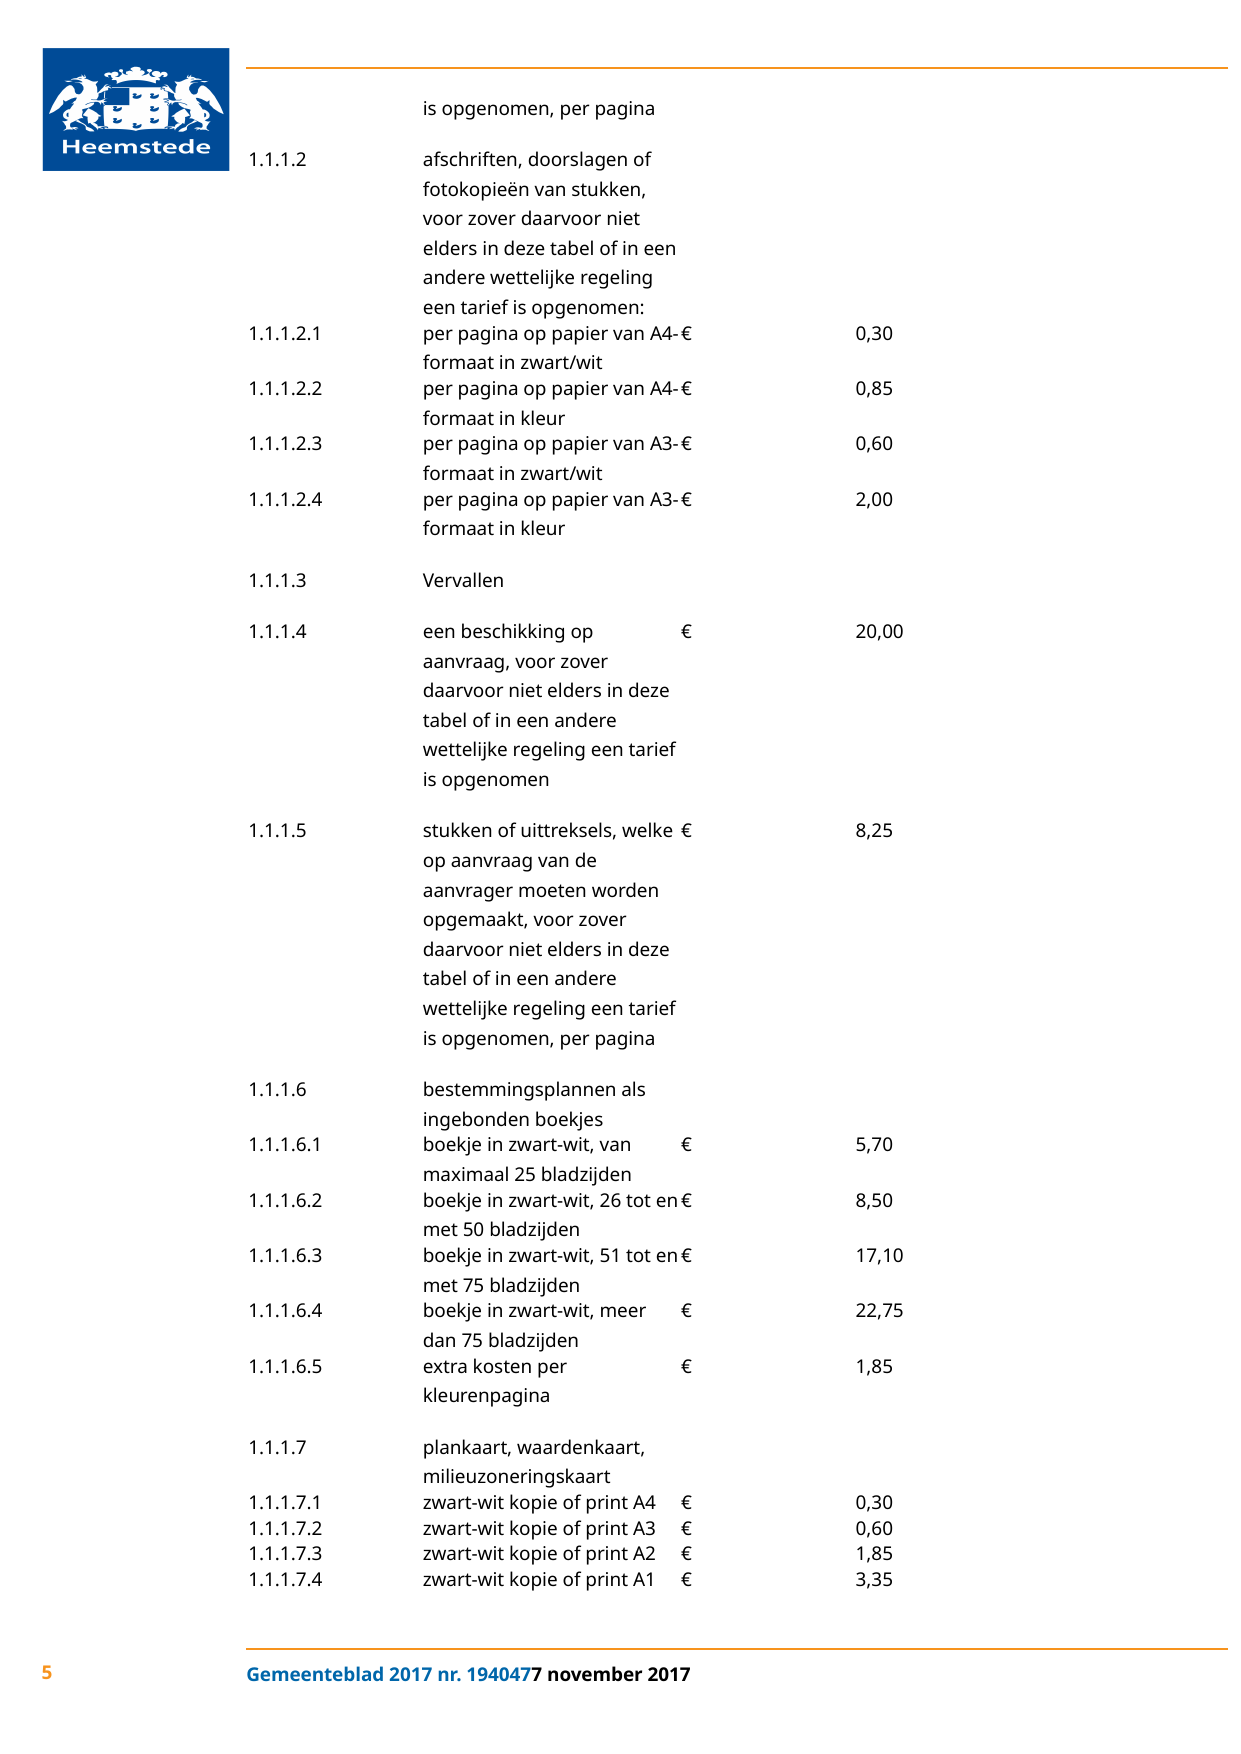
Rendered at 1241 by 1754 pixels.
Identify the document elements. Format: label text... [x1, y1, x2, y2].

table_cell 1.1.1.5 [248, 818, 423, 1051]
table_cell 8,50 [855, 1187, 1152, 1242]
picture [41, 47, 231, 172]
table_cell 1,85 [855, 1541, 1152, 1566]
table_cell 1.1.1.2.3 [248, 431, 423, 486]
table_cell [423, 593, 681, 618]
table_cell [681, 567, 855, 593]
table_cell 0,60 [855, 1515, 1152, 1541]
table_cell 1.1.1.7.4 [248, 1566, 423, 1592]
table_cell boekje in zwart-wit, van maximaal 25 bladzijden [423, 1132, 681, 1187]
table_cell € [681, 1515, 855, 1541]
table_cell 0,30 [855, 320, 1152, 375]
table_cell 1.1.1.2.2 [248, 375, 423, 431]
table_cell [855, 792, 1152, 818]
table_cell [248, 95, 423, 121]
table_cell [855, 1408, 1152, 1434]
table_cell € [681, 818, 855, 1051]
table_cell boekje in zwart-wit, 51 tot en met 75 bladzijden [423, 1242, 681, 1297]
table_cell [681, 95, 855, 121]
table_cell [855, 1051, 1152, 1076]
table_cell [855, 146, 1152, 320]
table_cell [681, 1408, 855, 1434]
table_cell € [681, 320, 855, 375]
table_cell 1.1.1.6.3 [248, 1242, 423, 1297]
table_cell € [681, 431, 855, 486]
table_cell [248, 593, 423, 618]
table_cell [423, 121, 681, 146]
table_cell [681, 593, 855, 618]
table_cell [681, 541, 855, 567]
table_cell [248, 541, 423, 567]
table_cell [423, 1408, 681, 1434]
table_cell 1.1.1.7 [248, 1434, 423, 1489]
table_cell 0,60 [855, 431, 1152, 486]
table_cell 1.1.1.6.2 [248, 1187, 423, 1242]
table_cell [855, 541, 1152, 567]
table_cell [681, 1434, 855, 1489]
table_cell [681, 1076, 855, 1132]
table_cell [855, 121, 1152, 146]
table_cell zwart-wit kopie of print A1 [423, 1566, 681, 1592]
table_cell is opgenomen, per pagina [423, 95, 681, 121]
table_cell zwart-wit kopie of print A2 [423, 1541, 681, 1566]
table_cell 1.1.1.4 [248, 618, 423, 792]
table_cell € [681, 1132, 855, 1187]
table_cell 1.1.1.2 [248, 146, 423, 320]
table_cell 1.1.1.2.1 [248, 320, 423, 375]
table_cell € [681, 1187, 855, 1242]
table_cell 1.1.1.7.2 [248, 1515, 423, 1541]
table_cell € [681, 1353, 855, 1408]
table_cell 3,35 [855, 1566, 1152, 1592]
table_cell [681, 792, 855, 818]
table_cell € [681, 1298, 855, 1353]
table_cell 1.1.1.6.4 [248, 1298, 423, 1353]
table_cell € [681, 618, 855, 792]
table_cell € [681, 1541, 855, 1566]
table_cell 1.1.1.7.1 [248, 1489, 423, 1515]
table_cell 20,00 [855, 618, 1152, 792]
table_cell 1.1.1.3 [248, 567, 423, 593]
table_cell plankaart, waardenkaart, milieuzoneringskaart [423, 1434, 681, 1489]
table_cell [248, 121, 423, 146]
table_cell [855, 1434, 1152, 1489]
table_cell afschriften, doorslagen of fotokopieën van stukken, voor zover daarvoor niet elders in deze tabel of in een andere wettelijke regeling een tarief is opgenomen: [423, 146, 681, 320]
table_cell € [681, 1566, 855, 1592]
table_cell per pagina op papier van A4-formaat in kleur [423, 375, 681, 431]
table_cell 2,00 [855, 486, 1152, 541]
table_cell extra kosten per kleurenpagina [423, 1353, 681, 1408]
table_cell 1.1.1.7.3 [248, 1541, 423, 1566]
table_cell boekje in zwart-wit, meer dan 75 bladzijden [423, 1298, 681, 1353]
table_cell [248, 792, 423, 818]
table_cell 0,85 [855, 375, 1152, 431]
table_cell per pagina op papier van A4-formaat in zwart/wit [423, 320, 681, 375]
table_cell 8,25 [855, 818, 1152, 1051]
table_cell € [681, 486, 855, 541]
table_cell 22,75 [855, 1298, 1152, 1353]
table_cell [681, 121, 855, 146]
table_cell 1.1.1.6.5 [248, 1353, 423, 1408]
table_cell stukken of uittreksels, welke op aanvraag van de aanvrager moeten worden opgemaakt, voor zover daarvoor niet elders in deze tabel of in een andere wettelijke regeling een tarief is opgenomen, per pagina [423, 818, 681, 1051]
table_cell 17,10 [855, 1242, 1152, 1297]
table_cell [681, 1051, 855, 1076]
table_cell 1.1.1.6 [248, 1076, 423, 1132]
table_cell € [681, 1242, 855, 1297]
table_cell zwart-wit kopie of print A4 [423, 1489, 681, 1515]
table_cell [855, 95, 1152, 121]
table_cell Vervallen [423, 567, 681, 593]
table_cell bestemmingsplannen als ingebonden boekjes [423, 1076, 681, 1132]
table_cell [248, 1408, 423, 1434]
table_cell zwart-wit kopie of print A3 [423, 1515, 681, 1541]
table_cell 1.1.1.2.4 [248, 486, 423, 541]
table_cell boekje in zwart-wit, 26 tot en met 50 bladzijden [423, 1187, 681, 1242]
table_cell [681, 146, 855, 320]
table_cell [855, 1076, 1152, 1132]
table_cell een beschikking op aanvraag, voor zover daarvoor niet elders in deze tabel of in een andere wettelijke regeling een tarief is opgenomen [423, 618, 681, 792]
table_cell 1,85 [855, 1353, 1152, 1408]
table_cell 0,30 [855, 1489, 1152, 1515]
table_cell per pagina op papier van A3-formaat in kleur [423, 486, 681, 541]
table_cell [423, 1051, 681, 1076]
table_cell € [681, 1489, 855, 1515]
table_cell [855, 567, 1152, 593]
table_cell [855, 593, 1152, 618]
table_cell [248, 1051, 423, 1076]
table_cell € [681, 375, 855, 431]
table_cell [423, 541, 681, 567]
table_cell 5,70 [855, 1132, 1152, 1187]
table_cell 1.1.1.6.1 [248, 1132, 423, 1187]
table_cell per pagina op papier van A3-formaat in zwart/wit [423, 431, 681, 486]
table_cell [423, 792, 681, 818]
